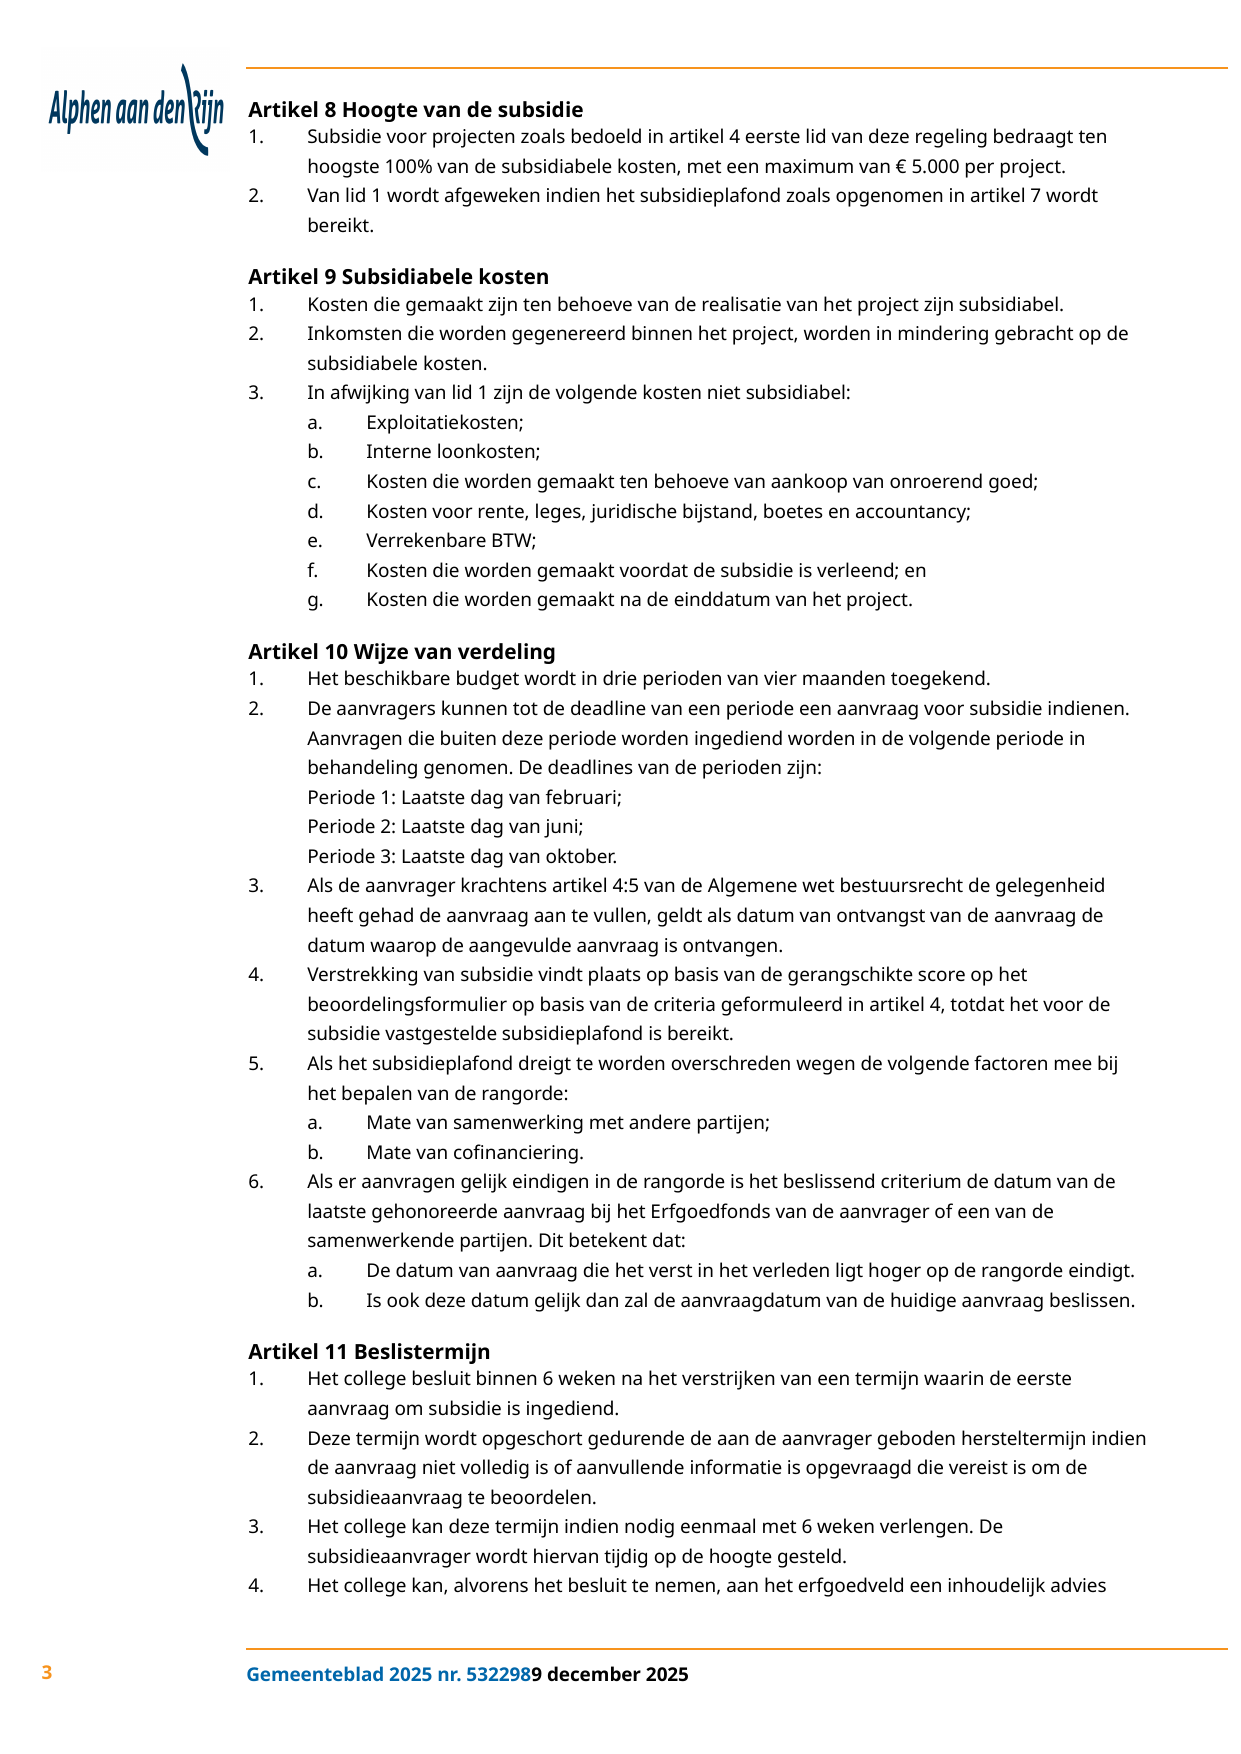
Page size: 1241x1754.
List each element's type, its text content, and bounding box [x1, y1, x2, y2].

list Kosten die worden gemaakt na de einddatum van het project. [307, 587, 1152, 612]
list Verrekenbare BTW; [307, 527, 1152, 553]
list Van lid 1 wordt afgeweken indien het subsidieplafond zoals opgenomen in artikel 7 wordt bereikt. [248, 182, 1152, 238]
text Artikel 8 Hoogte van de subsidie [248, 95, 1152, 123]
list Als het subsidieplafond dreigt te worden overschreden wegen de volgende factoren mee bij het bepalen van de rangorde: [248, 1050, 1152, 1105]
list Kosten voor rente, leges, juridische bijstand, boetes en accountancy; [307, 498, 1152, 524]
list Als de aanvrager krachtens artikel 4:5 van de Algemene wet bestuursrecht de gelegenheid heeft gehad de aanvraag aan te vullen, geldt als datum van ontvangst van de aanvraag de datum waarop de aangevulde aanvraag is ontvangen. [248, 873, 1152, 957]
list De datum van aanvraag die het verst in het verleden ligt hoger op de rangorde eindigt. [307, 1257, 1152, 1283]
text Artikel 10 Wijze van verdeling [248, 637, 1152, 666]
list Inkomsten die worden gegenereerd binnen het project, worden in mindering gebracht op de subsidiabele kosten. [248, 320, 1152, 376]
picture [41, 47, 231, 172]
list Interne loonkosten; [307, 439, 1152, 464]
list Mate van samenwerking met andere partijen; [307, 1109, 1152, 1135]
list Het college kan, alvorens het besluit te nemen, aan het erfgoedveld een inhoudelijk advies [248, 1573, 1152, 1598]
list Het college besluit binnen 6 weken na het verstrijken van een termijn waarin de eerste aanvraag om subsidie is ingediend. [248, 1366, 1152, 1421]
list Het beschikbare budget wordt in drie perioden van vier maanden toegekend. [248, 666, 1152, 691]
list Mate van cofinanciering. [307, 1139, 1152, 1164]
list Periode 3: Laatste dag van oktober. [248, 843, 1152, 869]
list De aanvragers kunnen tot de deadline van een periode een aanvraag voor subsidie indienen. Aanvragen die buiten deze periode worden ingediend worden in de volgende periode in behandeling genomen. De deadlines van de perioden zijn: [248, 695, 1152, 780]
list Deze termijn wordt opgeschort gedurende de aan de aanvrager geboden hersteltermijn indien de aanvraag niet volledig is of aanvullende informatie is opgevraagd die vereist is om de subsidieaanvraag te beoordelen. [248, 1425, 1152, 1510]
list Kosten die worden gemaakt ten behoeve van aankoop van onroerend goed; [307, 468, 1152, 494]
list Periode 1: Laatste dag van februari; [248, 784, 1152, 809]
text Artikel 11 Beslistermijn [248, 1337, 1152, 1366]
list Exploitatiekosten; [307, 409, 1152, 435]
text Artikel 9 Subsidiabele kosten [248, 262, 1152, 291]
list Verstrekking van subsidie vindt plaats op basis van de gerangschikte score op het beoordelingsformulier op basis van de criteria geformuleerd in artikel 4, totdat het voor de subsidie vastgestelde subsidieplafond is bereikt. [248, 961, 1152, 1046]
list Kosten die worden gemaakt voordat de subsidie is verleend; en [307, 557, 1152, 583]
list Als er aanvragen gelijk eindigen in de rangorde is het beslissend criterium de datum van de laatste gehonoreerde aanvraag bij het Erfgoedfonds van de aanvrager of een van de samenwerkende partijen. Dit betekent dat: [248, 1168, 1152, 1253]
list Periode 2: Laatste dag van juni; [248, 813, 1152, 839]
list Subsidie voor projecten zoals bedoeld in artikel 4 eerste lid van deze regeling bedraagt ten hoogste 100% van de subsidiabele kosten, met een maximum van € 5.000 per project. [248, 123, 1152, 178]
list Het college kan deze termijn indien nodig eenmaal met 6 weken verlengen. De subsidieaanvrager wordt hiervan tijdig op de hoogte gesteld. [248, 1513, 1152, 1569]
list Is ook deze datum gelijk dan zal de aanvraagdatum van de huidige aanvraag beslissen. [307, 1287, 1152, 1312]
list Kosten die gemaakt zijn ten behoeve van de realisatie van het project zijn subsidiabel. [248, 291, 1152, 317]
list In afwijking van lid 1 zijn de volgende kosten niet subsidiabel: [248, 379, 1152, 405]
